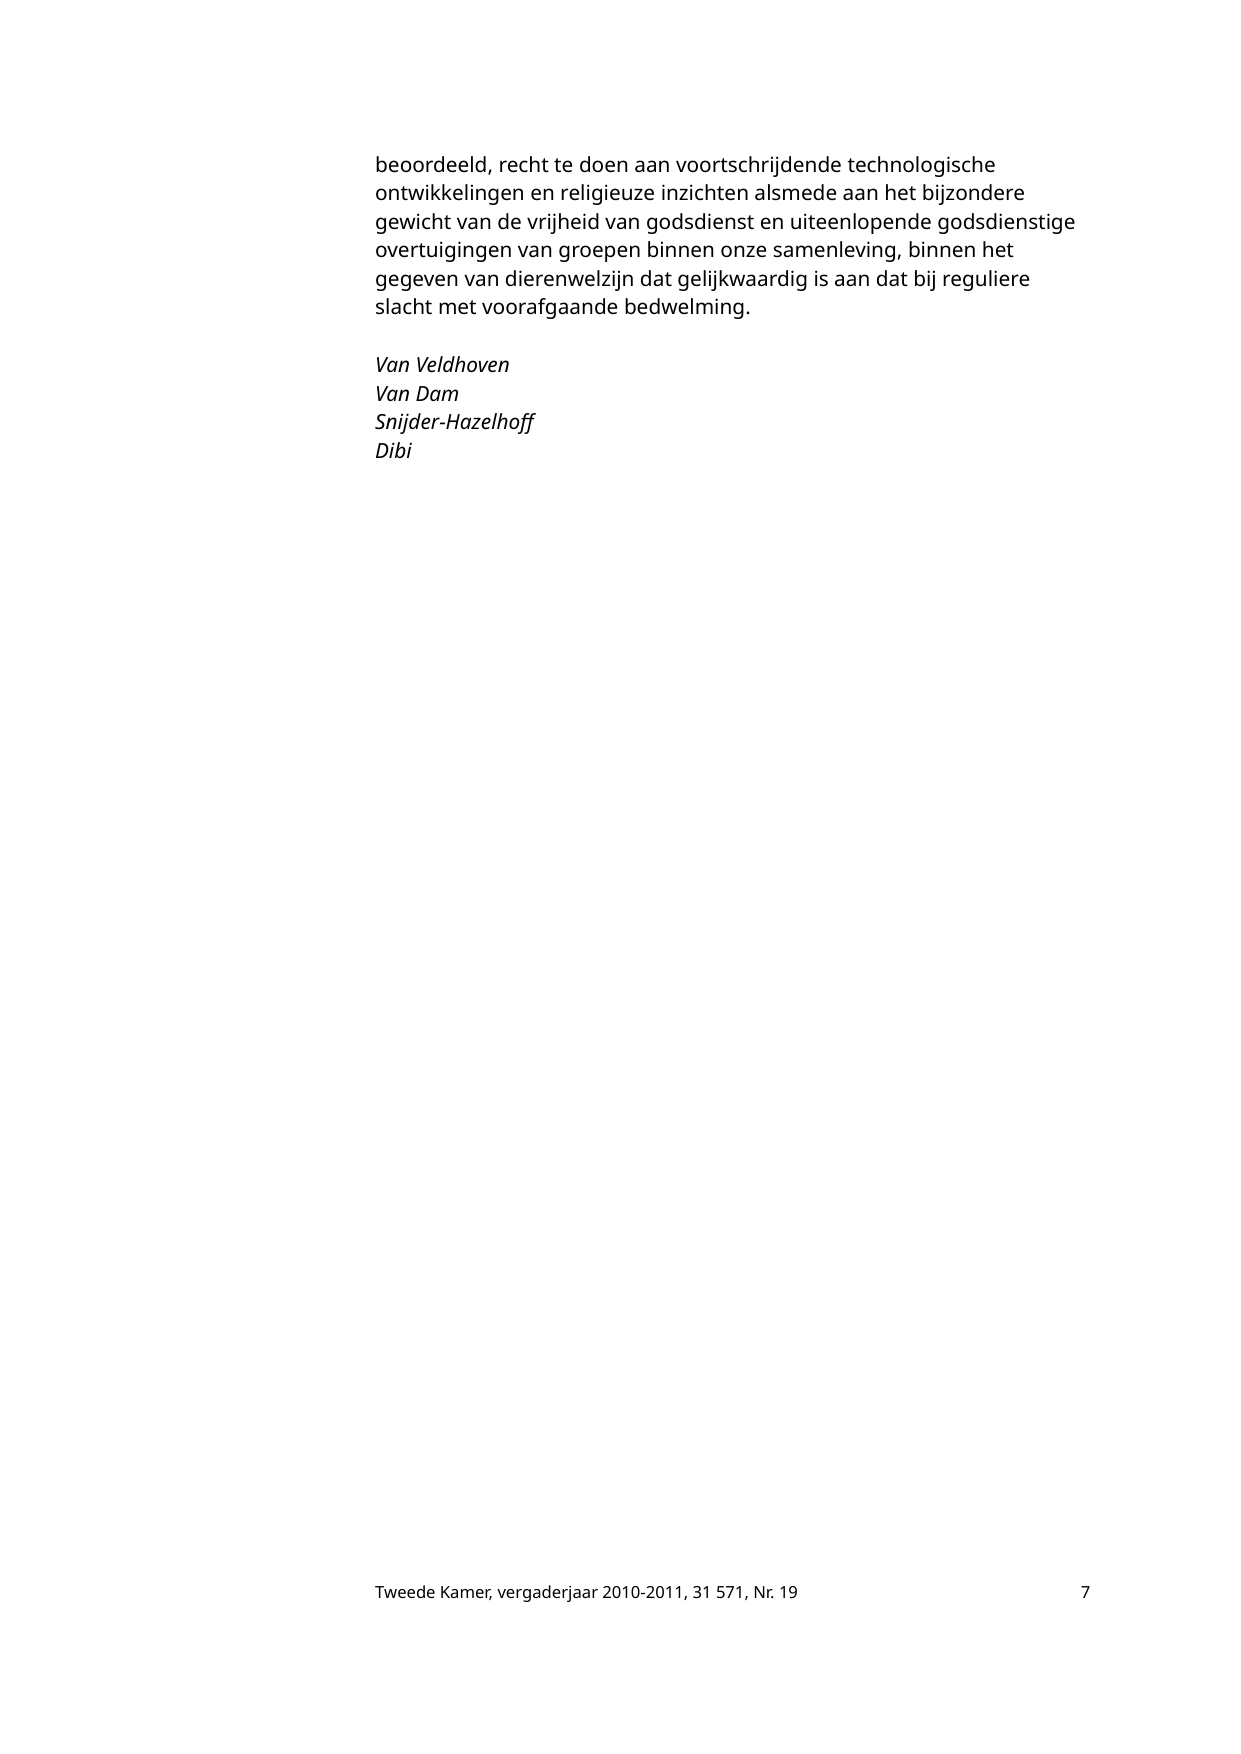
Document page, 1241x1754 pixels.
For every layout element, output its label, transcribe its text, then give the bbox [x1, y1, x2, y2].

text Dibi [375, 436, 1090, 464]
text beoordeeld, recht te doen aan voortschrijdende technologische ontwikkelingen en religieuze inzichten alsmede aan het bijzondere gewicht van de vrijheid van godsdienst en uiteenlopende godsdienstige overtuigingen van groepen binnen onze samenleving, binnen het gegeven van dierenwelzijn dat gelijkwaardig is aan dat bij reguliere slacht met voorafgaande bedwelming. [375, 150, 1090, 321]
text Van Veldhoven [375, 351, 1090, 379]
text Snijder-Hazelhoff [375, 407, 1090, 436]
text Van Dam [375, 379, 1090, 407]
